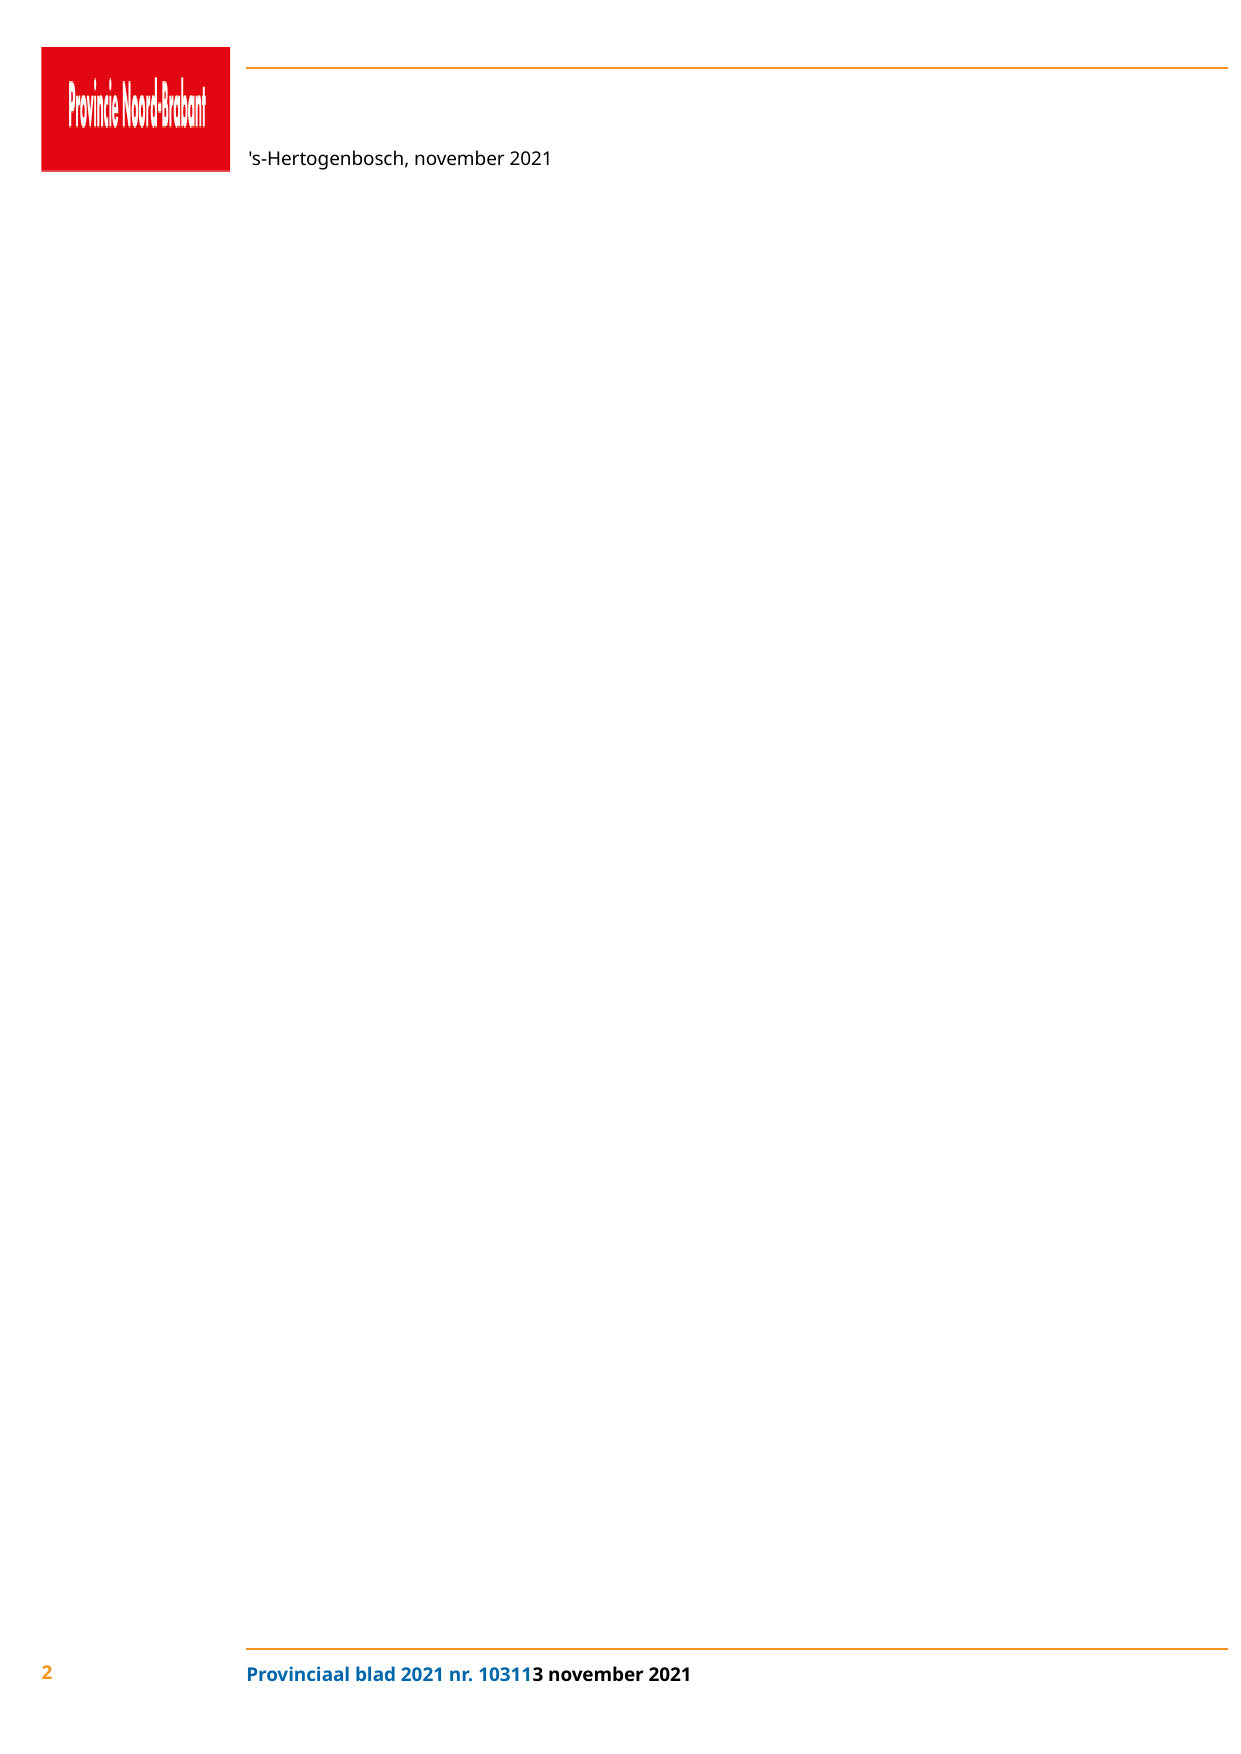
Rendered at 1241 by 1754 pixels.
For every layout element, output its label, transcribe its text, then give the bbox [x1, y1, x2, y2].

picture [41, 47, 231, 172]
text 's-Hertogenbosch, november 2021 [248, 145, 1152, 171]
